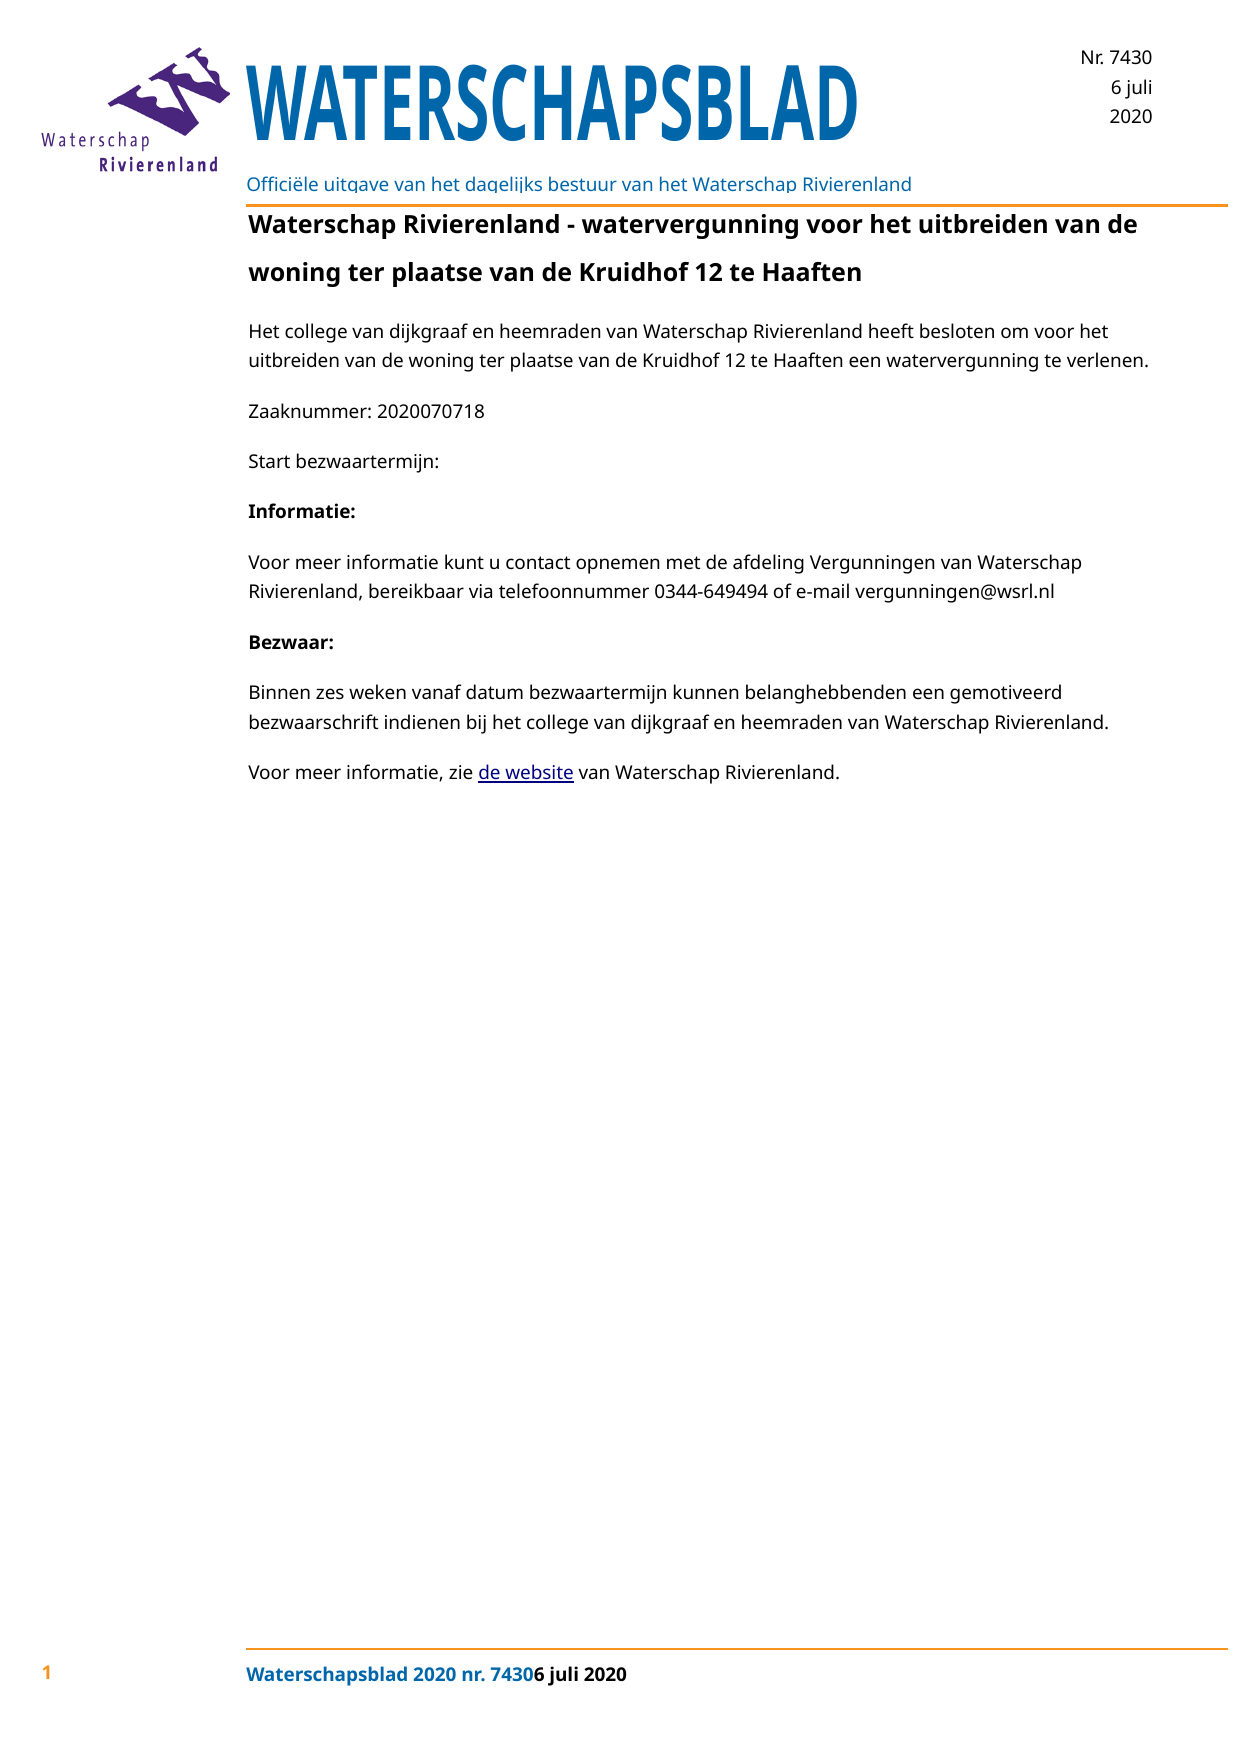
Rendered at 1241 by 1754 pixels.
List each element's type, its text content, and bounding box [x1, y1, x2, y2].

text Het college van dijkgraaf en heemraden van Waterschap Rivierenland heeft besloten om voor het uitbreiden van de woning ter plaatse van de Kruidhof 12 te Haaften een watervergunning te verlenen. [248, 318, 1152, 373]
text Informatie: [248, 499, 1152, 524]
text Waterschap Rivierenland - watervergunning voor het uitbreiden van de woning ter plaatse van de Kruidhof 12 te Haaften [248, 207, 1152, 288]
text Start bezwaartermijn: [248, 448, 1152, 474]
text Voor meer informatie, zie de website van Waterschap Rivierenland. [248, 759, 1152, 785]
picture [41, 47, 231, 172]
text Binnen zes weken vanaf datum bezwaartermijn kunnen belanghebbenden een gemotiveerd bezwaarschrift indienen bij het college van dijkgraaf en heemraden van Waterschap Rivierenland. [248, 679, 1152, 735]
text Voor meer informatie kunt u contact opnemen met de afdeling Vergunningen van Waterschap Rivierenland, bereikbaar via telefoonnummer 0344-649494 of e-mail vergunningen@wsrl.nl [248, 549, 1152, 604]
text Zaaknummer: 2020070718 [248, 398, 1152, 424]
text Bezwaar: [248, 629, 1152, 655]
